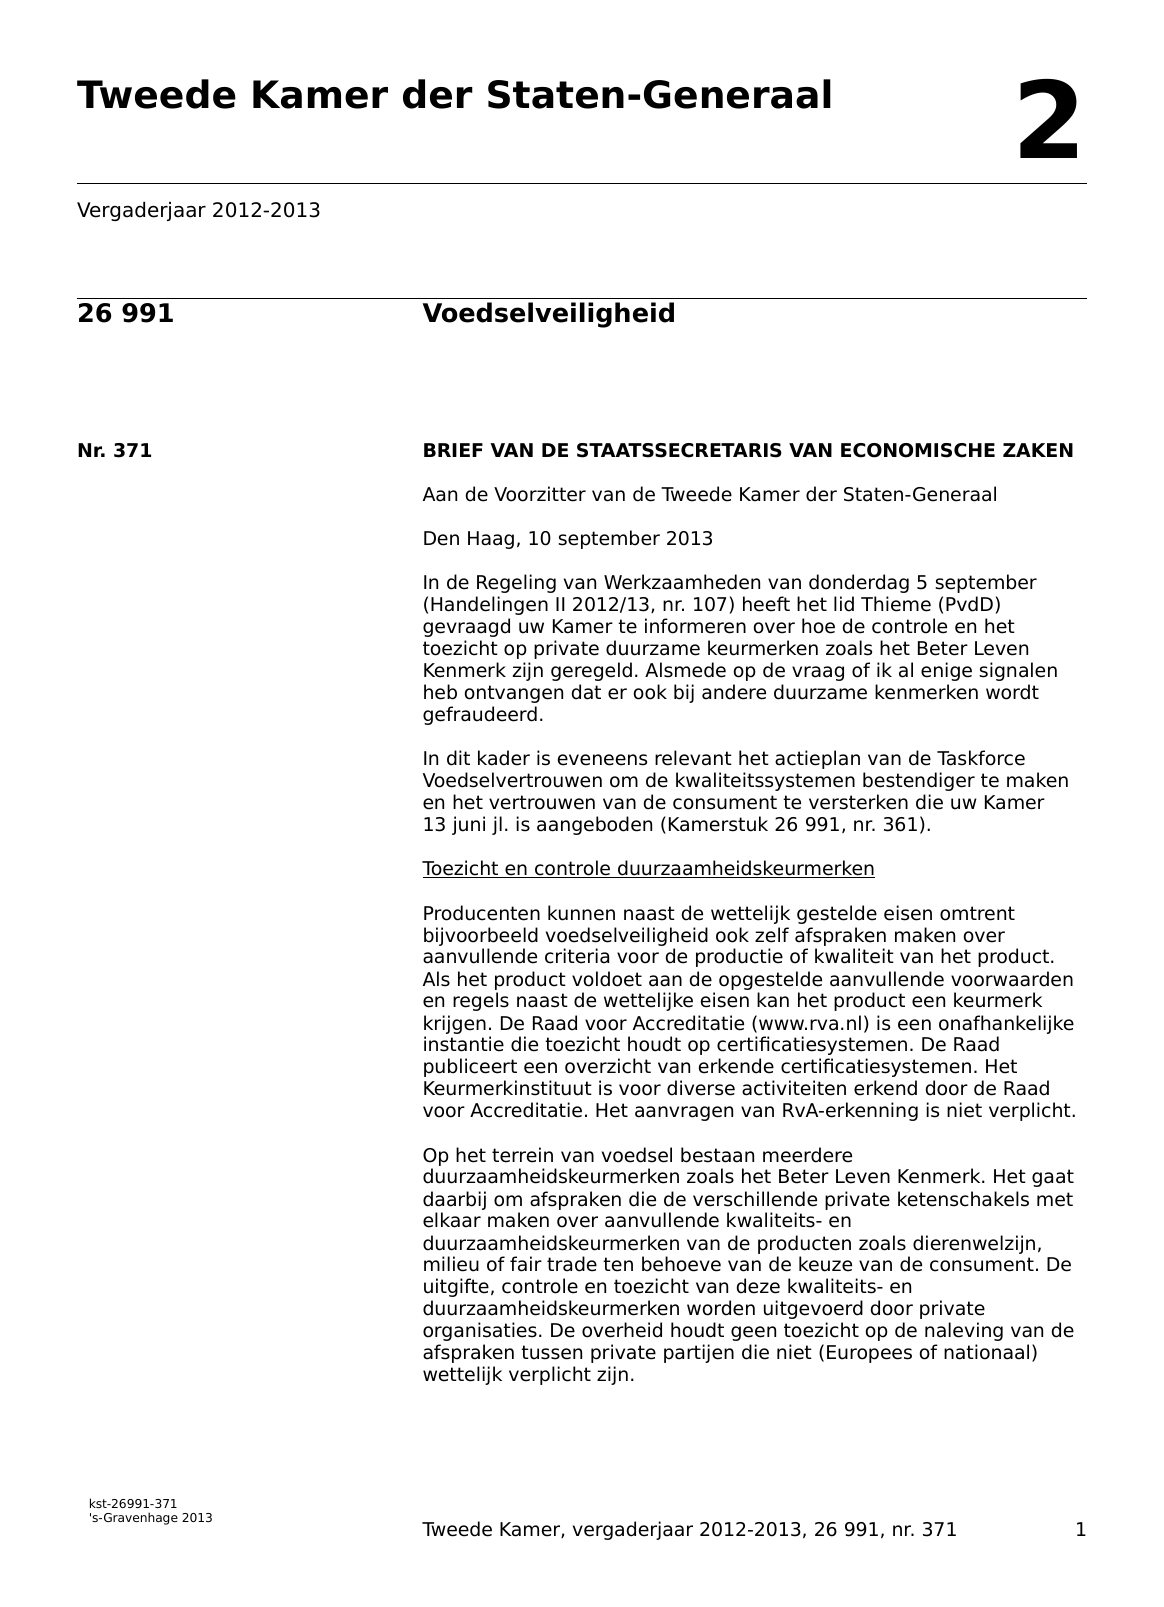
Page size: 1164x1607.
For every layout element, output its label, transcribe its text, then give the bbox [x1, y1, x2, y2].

text Op het terrein van voedsel bestaan meerdere duurzaamheidskeurmerken zoals het Beter Leven Kenmerk. Het gaat daarbij om afspraken die de verschillende private ketenschakels met elkaar maken over aanvullende kwaliteits- en duurzaamheidskeurmerken van de producten zoals dierenwelzijn, milieu of fair trade ten behoeve van de keuze van de consument. De uitgifte, controle en toezicht van deze kwaliteits- en duurzaamheidskeurmerken worden uitgevoerd door private organisaties. De overheid houdt geen toezicht op de naleving van de afspraken tussen private partijen die niet (Europees of nationaal) wettelijk verplicht zijn. [422, 1144, 1087, 1386]
text Den Haag, 10 september 2013 [422, 528, 1087, 550]
table_header Tweede Kamer der Staten-Generaal [77, 59, 886, 183]
subtitle 26 991 Voedselveiligheid [77, 299, 1087, 329]
table_cell Vergaderjaar 2012-2013 [77, 184, 1087, 298]
text 's-Gravenhage 2013 [88, 1511, 323, 1525]
subtitle Nr. 371 BRIEF VAN DE STAATSSECRETARIS VAN ECONOMISCHE ZAKEN [77, 440, 1087, 462]
subtitle Toezicht en controle duurzaamheidskeurmerken [422, 858, 1087, 880]
text kst-26991-371 [88, 1497, 323, 1511]
text Aan de Voorzitter van de Tweede Kamer der Staten-Generaal [422, 484, 1087, 506]
table_header 2 [886, 59, 1087, 183]
text Producenten kunnen naast de wettelijk gestelde eisen omtrent bijvoorbeeld voedselveiligheid ook zelf afspraken maken over aanvullende criteria voor de productie of kwaliteit van het product. Als het product voldoet aan de opgestelde aanvullende voorwaarden en regels naast de wettelijke eisen kan het product een keurmerk krijgen. De Raad voor Accreditatie (www.rva.nl) is een onafhankelijke instantie die toezicht houdt op certificatiesystemen. De Raad publiceert een overzicht van erkende certificatiesystemen. Het Keurmerkinstituut is voor diverse activiteiten erkend door de Raad voor Accreditatie. Het aanvragen van RvA-erkenning is niet verplicht. [422, 902, 1087, 1122]
text In de Regeling van Werkzaamheden van donderdag 5 september (Handelingen II 2012/13, nr. 107) heeft het lid Thieme (PvdD) gevraagd uw Kamer te informeren over hoe de controle en het toezicht op private duurzame keurmerken zoals het Beter Leven Kenmerk zijn geregeld. Alsmede op de vraag of ik al enige signalen heb ontvangen dat er ook bij andere duurzame kenmerken wordt gefraudeerd. [422, 572, 1087, 726]
text In dit kader is eveneens relevant het actieplan van de Taskforce Voedselvertrouwen om de kwaliteitssystemen bestendiger te maken en het vertrouwen van de consument te versterken die uw Kamer 13 juni jl. is aangeboden (Kamerstuk 26 991, nr. 361). [422, 748, 1087, 836]
